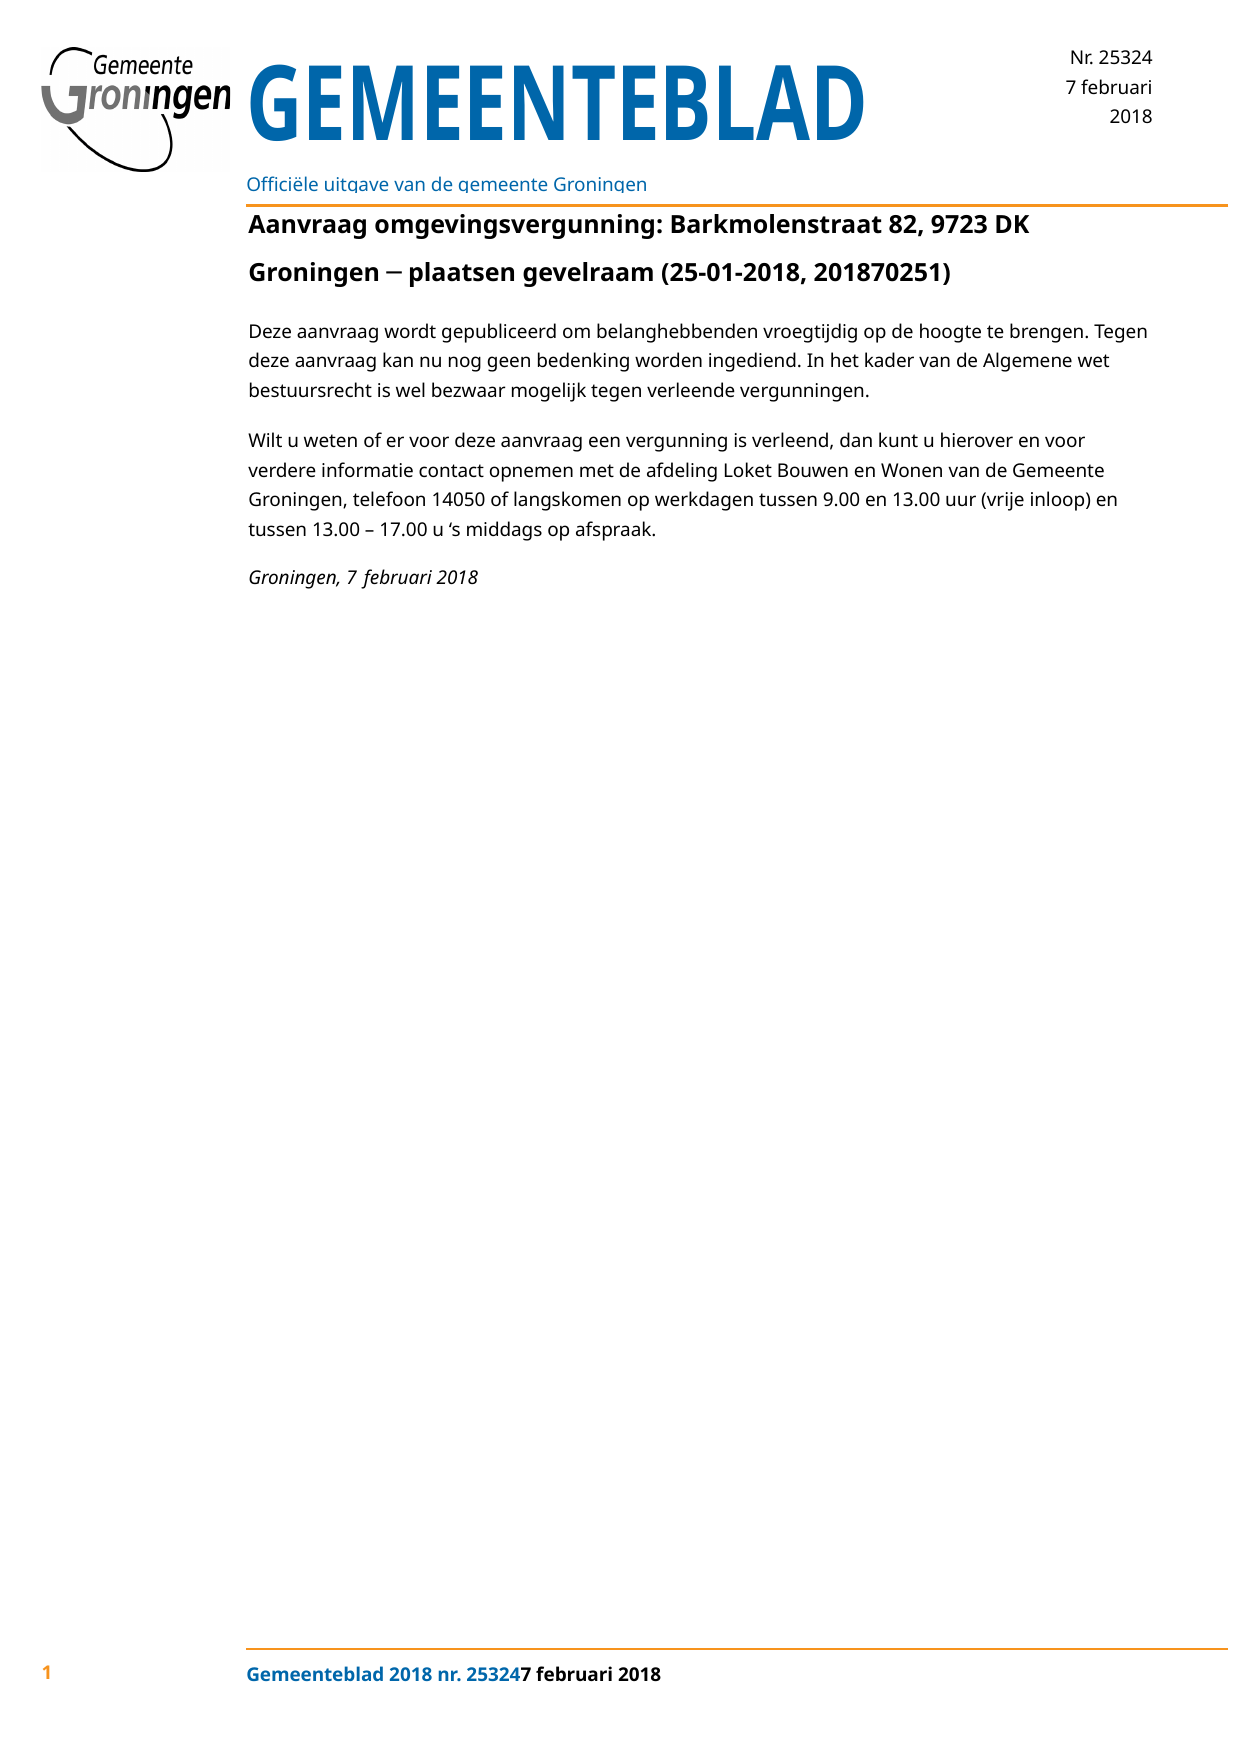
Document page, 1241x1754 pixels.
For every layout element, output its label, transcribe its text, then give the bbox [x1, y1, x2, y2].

text Wilt u weten of er voor deze aanvraag een vergunning is verleend, dan kunt u hierover en voor verdere informatie contact opnemen met de afdeling Loket Bouwen en Wonen van de Gemeente Groningen, telefoon 14050 of langskomen op werkdagen tussen 9.00 en 13.00 uur (vrije inloop) en tussen 13.00 – 17.00 u ‘s middags op afspraak. [248, 427, 1152, 542]
picture [41, 47, 231, 172]
text Aanvraag omgevingsvergunning: Barkmolenstraat 82, 9723 DK Groningen ─ plaatsen gevelraam (25-01-2018, 201870251) [248, 207, 1152, 288]
text Groningen, 7 februari 2018 [248, 564, 1152, 590]
text Deze aanvraag wordt gepubliceerd om belanghebbenden vroegtijdig op de hoogte te brengen. Tegen deze aanvraag kan nu nog geen bedenking worden ingediend. In het kader van de Algemene wet bestuursrecht is wel bezwaar mogelijk tegen verleende vergunningen. [248, 318, 1152, 403]
